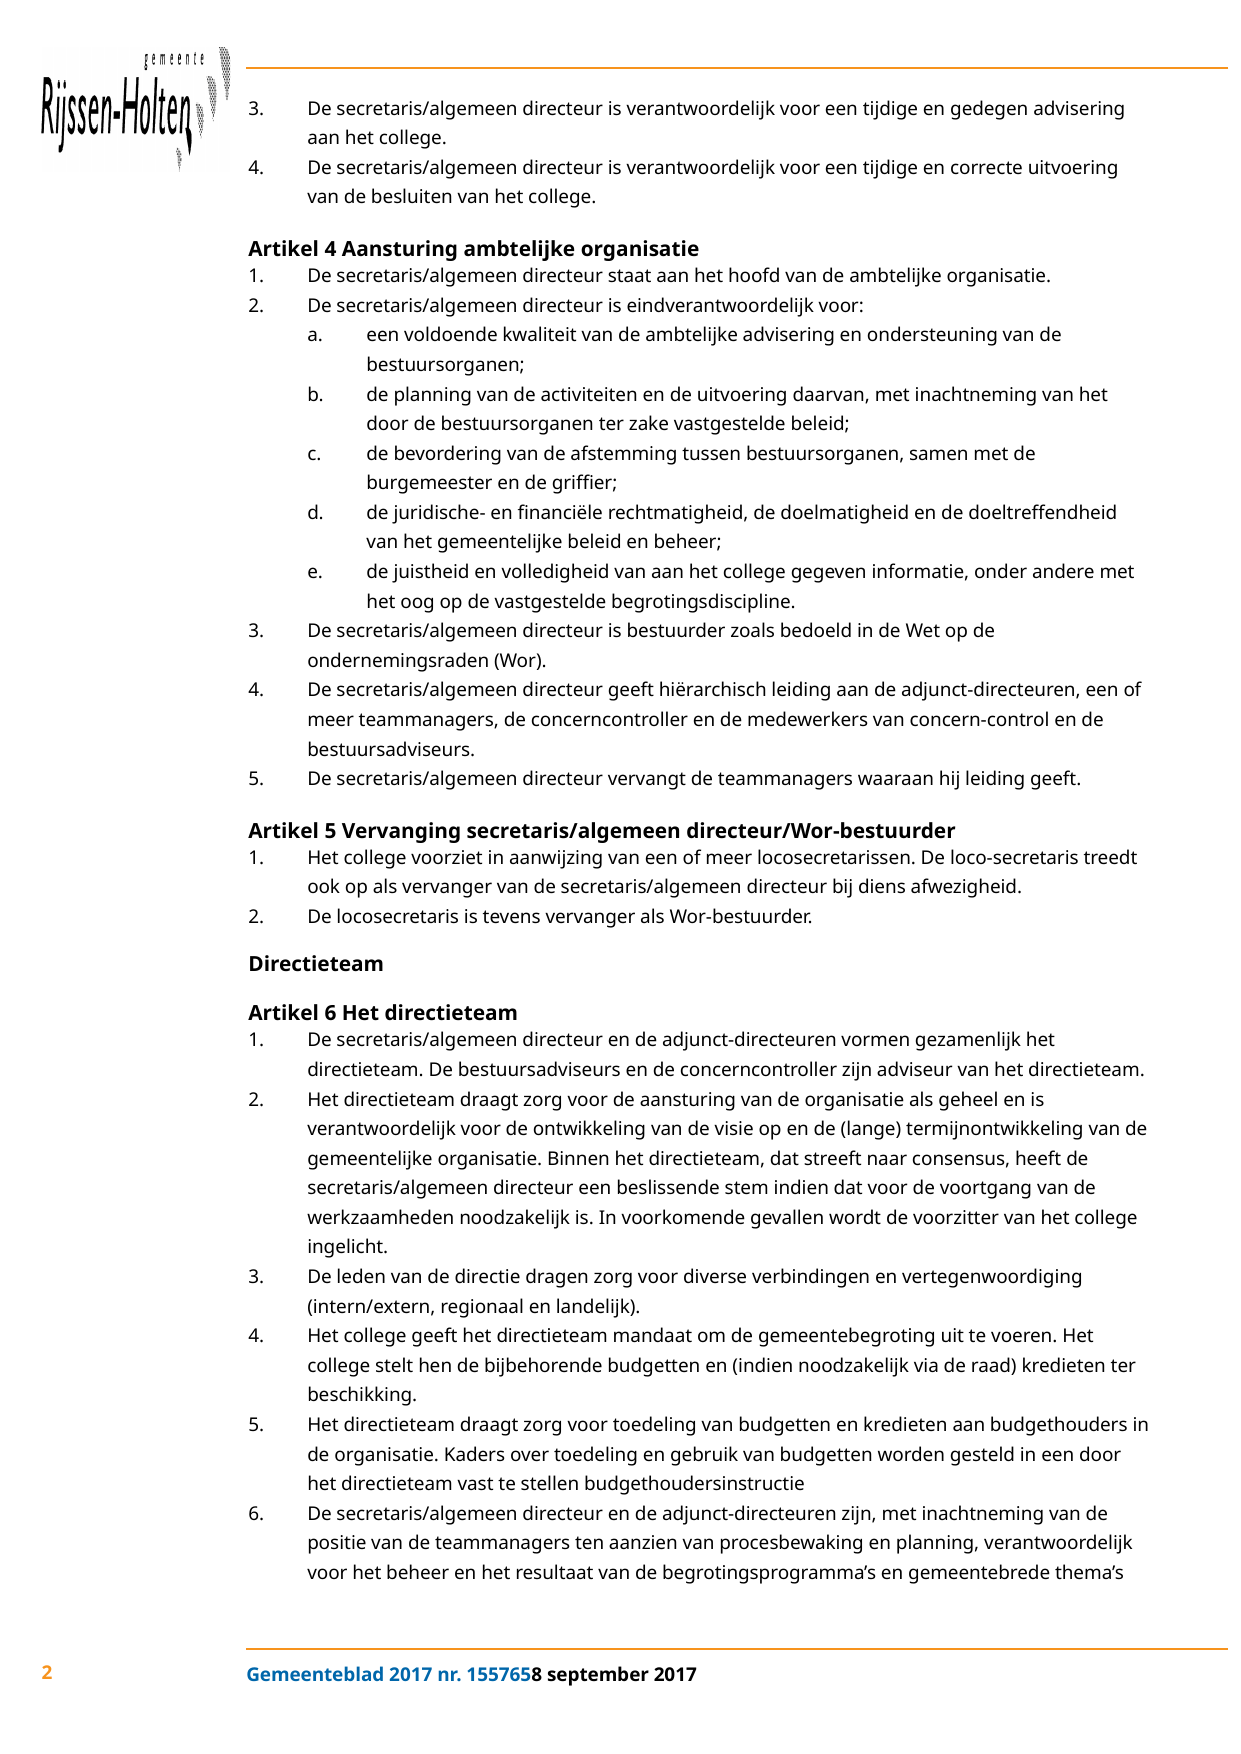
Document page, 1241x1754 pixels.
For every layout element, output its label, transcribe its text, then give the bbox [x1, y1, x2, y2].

list de planning van de activiteiten en de uitvoering daarvan, met inachtneming van het door de bestuursorganen ter zake vastgestelde beleid; [307, 381, 1152, 436]
text Artikel 5 Vervanging secretaris/algemeen directeur/Wor-bestuurder [248, 816, 1152, 844]
list Het college geeft het directieteam mandaat om de gemeentebegroting uit te voeren. Het college stelt hen de bijbehorende budgetten en (indien noodzakelijk via de raad) kredieten ter beschikking. [248, 1322, 1152, 1407]
text Directieteam [248, 949, 1152, 977]
list De secretaris/algemeen directeur en de adjunct-directeuren zijn, met inachtneming van de positie van de teammanagers ten aanzien van procesbewaking en planning, verantwoordelijk voor het beheer en het resultaat van de begrotingsprogramma’s en gemeentebrede thema’s [248, 1500, 1152, 1585]
list De secretaris/algemeen directeur en de adjunct-directeuren vormen gezamenlijk het directieteam. De bestuursadviseurs en de concerncontroller zijn adviseur van het directieteam. [248, 1027, 1152, 1082]
list De secretaris/algemeen directeur is verantwoordelijk voor een tijdige en correcte uitvoering van de besluiten van het college. [248, 154, 1152, 209]
list De secretaris/algemeen directeur is verantwoordelijk voor een tijdige en gedegen advisering aan het college. [248, 95, 1152, 150]
list Het directieteam draagt zorg voor de aansturing van de organisatie als geheel en is verantwoordelijk voor de ontwikkeling van de visie op en de (lange) termijnontwikkeling van de gemeentelijke organisatie. Binnen het directieteam, dat streeft naar consensus, heeft de secretaris/algemeen directeur een beslissende stem indien dat voor de voortgang van de werkzaamheden noodzakelijk is. In voorkomende gevallen wordt de voorzitter van het college ingelicht. [248, 1086, 1152, 1259]
text Artikel 6 Het directieteam [248, 998, 1152, 1027]
list de juridische- en financiële rechtmatigheid, de doelmatigheid en de doeltreffendheid van het gemeentelijke beleid en beheer; [307, 499, 1152, 554]
list De secretaris/algemeen directeur is bestuurder zoals bedoeld in de Wet op de ondernemingsraden (Wor). [248, 617, 1152, 673]
list De leden van de directie dragen zorg voor diverse verbindingen en vertegenwoordiging (intern/extern, regionaal en landelijk). [248, 1263, 1152, 1319]
list De locosecretaris is tevens vervanger als Wor-bestuurder. [248, 903, 1152, 929]
list de bevordering van de afstemming tussen bestuursorganen, samen met de burgemeester en de griffier; [307, 440, 1152, 495]
list Het college voorziet in aanwijzing van een of meer locosecretarissen. De loco-secretaris treedt ook op als vervanger van de secretaris/algemeen directeur bij diens afwezigheid. [248, 844, 1152, 899]
list De secretaris/algemeen directeur is eindverantwoordelijk voor: [248, 292, 1152, 318]
text Artikel 4 Aansturing ambtelijke organisatie [248, 234, 1152, 262]
picture [41, 47, 231, 172]
list De secretaris/algemeen directeur staat aan het hoofd van de ambtelijke organisatie. [248, 262, 1152, 288]
list Het directieteam draagt zorg voor toedeling van budgetten en kredieten aan budgethouders in de organisatie. Kaders over toedeling en gebruik van budgetten worden gesteld in een door het directieteam vast te stellen budgethoudersinstructie [248, 1411, 1152, 1496]
list de juistheid en volledigheid van aan het college gegeven informatie, onder andere met het oog op de vastgestelde begrotingsdiscipline. [307, 558, 1152, 613]
list De secretaris/algemeen directeur vervangt de teammanagers waaraan hij leiding geeft. [248, 765, 1152, 791]
list De secretaris/algemeen directeur geeft hiërarchisch leiding aan de adjunct-directeuren, een of meer teammanagers, de concerncontroller en de medewerkers van concern-control en de bestuursadviseurs. [248, 677, 1152, 761]
list een voldoende kwaliteit van de ambtelijke advisering en ondersteuning van de bestuursorganen; [307, 322, 1152, 377]
